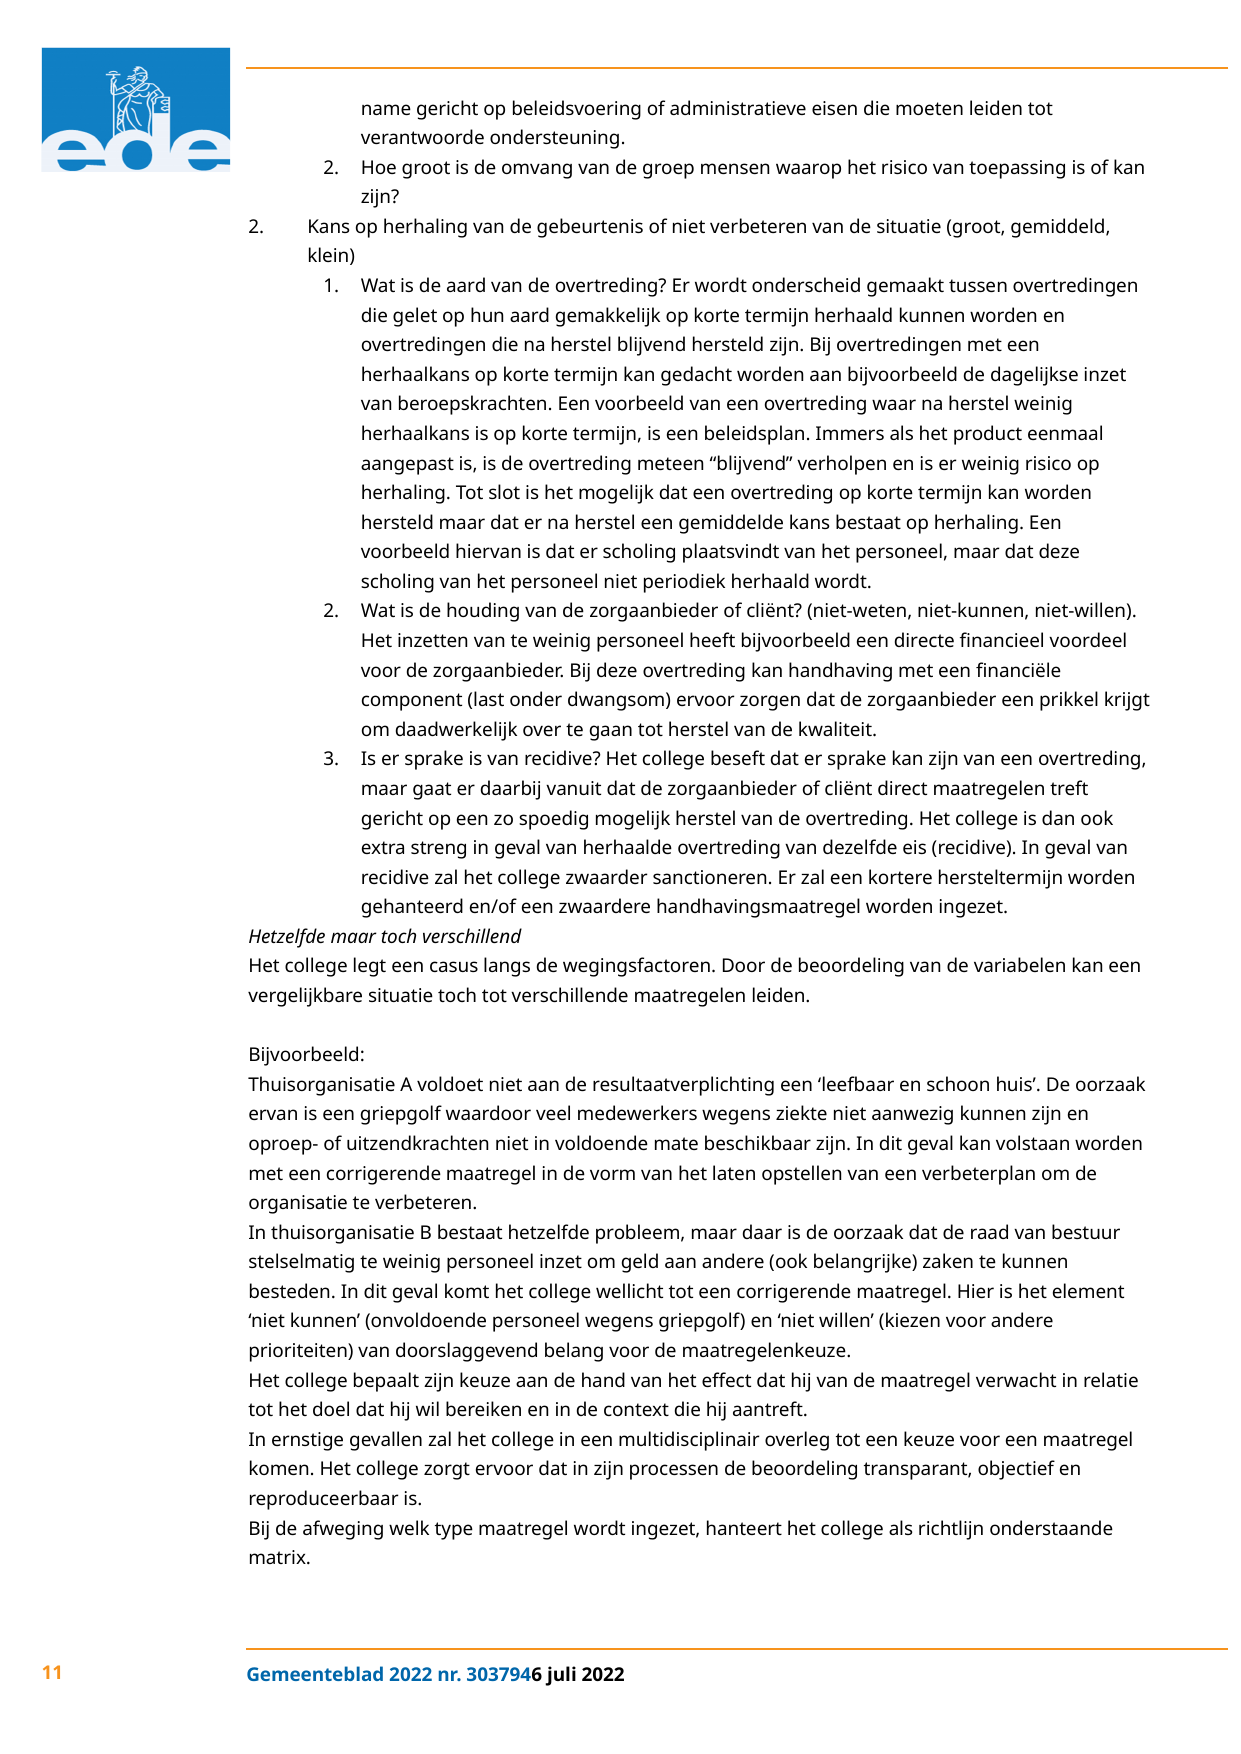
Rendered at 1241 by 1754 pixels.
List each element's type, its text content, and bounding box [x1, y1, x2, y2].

text Thuisorganisatie A voldoet niet aan de resultaatverplichting een ‘leefbaar en schoon huis’. De oorzaak ervan is een griepgolf waardoor veel medewerkers wegens ziekte niet aanwezig kunnen zijn en oproep- of uitzendkrachten niet in voldoende mate beschikbaar zijn. In dit geval kan volstaan worden met een corrigerende maatregel in de vorm van het laten opstellen van een verbeterplan om de organisatie te verbeteren. [248, 1071, 1152, 1215]
text Bij de afweging welk type maatregel wordt ingezet, hanteert het college als richtlijn onderstaande matrix. [248, 1515, 1152, 1570]
text In ernstige gevallen zal het college in een multidisciplinair overleg tot een keuze voor een maatregel komen. Het college zorgt ervoor dat in zijn processen de beoordeling transparant, objectief en reproduceerbaar is. [248, 1426, 1152, 1511]
text Bijvoorbeeld: [248, 1041, 1152, 1067]
text Het college bepaalt zijn keuze aan de hand van het effect dat hij van de maatregel verwacht in relatie tot het doel dat hij wil bereiken en in de context die hij aantreft. [248, 1367, 1152, 1422]
text Het college legt een casus langs de wegingsfactoren. Door de beoordeling van de variabelen kan een vergelijkbare situatie toch tot verschillende maatregelen leiden. [248, 953, 1152, 1008]
picture [41, 47, 231, 172]
list Wat is de houding van de zorgaanbieder of cliënt? (niet-weten, niet-kunnen, niet-willen). Het inzetten van te weinig personeel heeft bijvoorbeeld een directe financieel voordeel voor de zorgaanbieder. Bij deze overtreding kan handhaving met een financiële component (last onder dwangsom) ervoor zorgen dat de zorgaanbieder een prikkel krijgt om daadwerkelijk over te gaan tot herstel van de kwaliteit. [323, 598, 1152, 742]
text Hetzelfde maar toch verschillend [248, 923, 1152, 949]
list name gericht op beleidsvoering of administratieve eisen die moeten leiden tot verantwoorde ondersteuning. [323, 95, 1152, 150]
list Hoe groot is de omvang van de groep mensen waarop het risico van toepassing is of kan zijn? [323, 154, 1152, 209]
list Wat is de aard van de overtreding? Er wordt onderscheid gemaakt tussen overtredingen die gelet op hun aard gemakkelijk op korte termijn herhaald kunnen worden en overtredingen die na herstel blijvend hersteld zijn. Bij overtredingen met een herhaalkans op korte termijn kan gedacht worden aan bijvoorbeeld de dagelijkse inzet van beroepskrachten. Een voorbeeld van een overtreding waar na herstel weinig herhaalkans is op korte termijn, is een beleidsplan. Immers als het product eenmaal aangepast is, is de overtreding meteen “blijvend” verholpen en is er weinig risico op herhaling. Tot slot is het mogelijk dat een overtreding op korte termijn kan worden hersteld maar dat er na herstel een gemiddelde kans bestaat op herhaling. Een voorbeeld hiervan is dat er scholing plaatsvindt van het personeel, maar dat deze scholing van het personeel niet periodiek herhaald wordt. [323, 272, 1152, 594]
list Kans op herhaling van de gebeurtenis of niet verbeteren van de situatie (groot, gemiddeld, klein) [248, 213, 1152, 268]
text In thuisorganisatie B bestaat hetzelfde probleem, maar daar is de oorzaak dat de raad van bestuur stelselmatig te weinig personeel inzet om geld aan andere (ook belangrijke) zaken te kunnen besteden. In dit geval komt het college wellicht tot een corrigerende maatregel. Hier is het element ‘niet kunnen’ (onvoldoende personeel wegens griepgolf) en ‘niet willen’ (kiezen voor andere prioriteiten) van doorslaggevend belang voor de maatregelenkeuze. [248, 1219, 1152, 1363]
list Is er sprake is van recidive? Het college beseft dat er sprake kan zijn van een overtreding, maar gaat er daarbij vanuit dat de zorgaanbieder of cliënt direct maatregelen treft gericht op een zo spoedig mogelijk herstel van de overtreding. Het college is dan ook extra streng in geval van herhaalde overtreding van dezelfde eis (recidive). In geval van recidive zal het college zwaarder sanctioneren. Er zal een kortere hersteltermijn worden gehanteerd en/of een zwaardere handhavingsmaatregel worden ingezet. [323, 746, 1152, 919]
